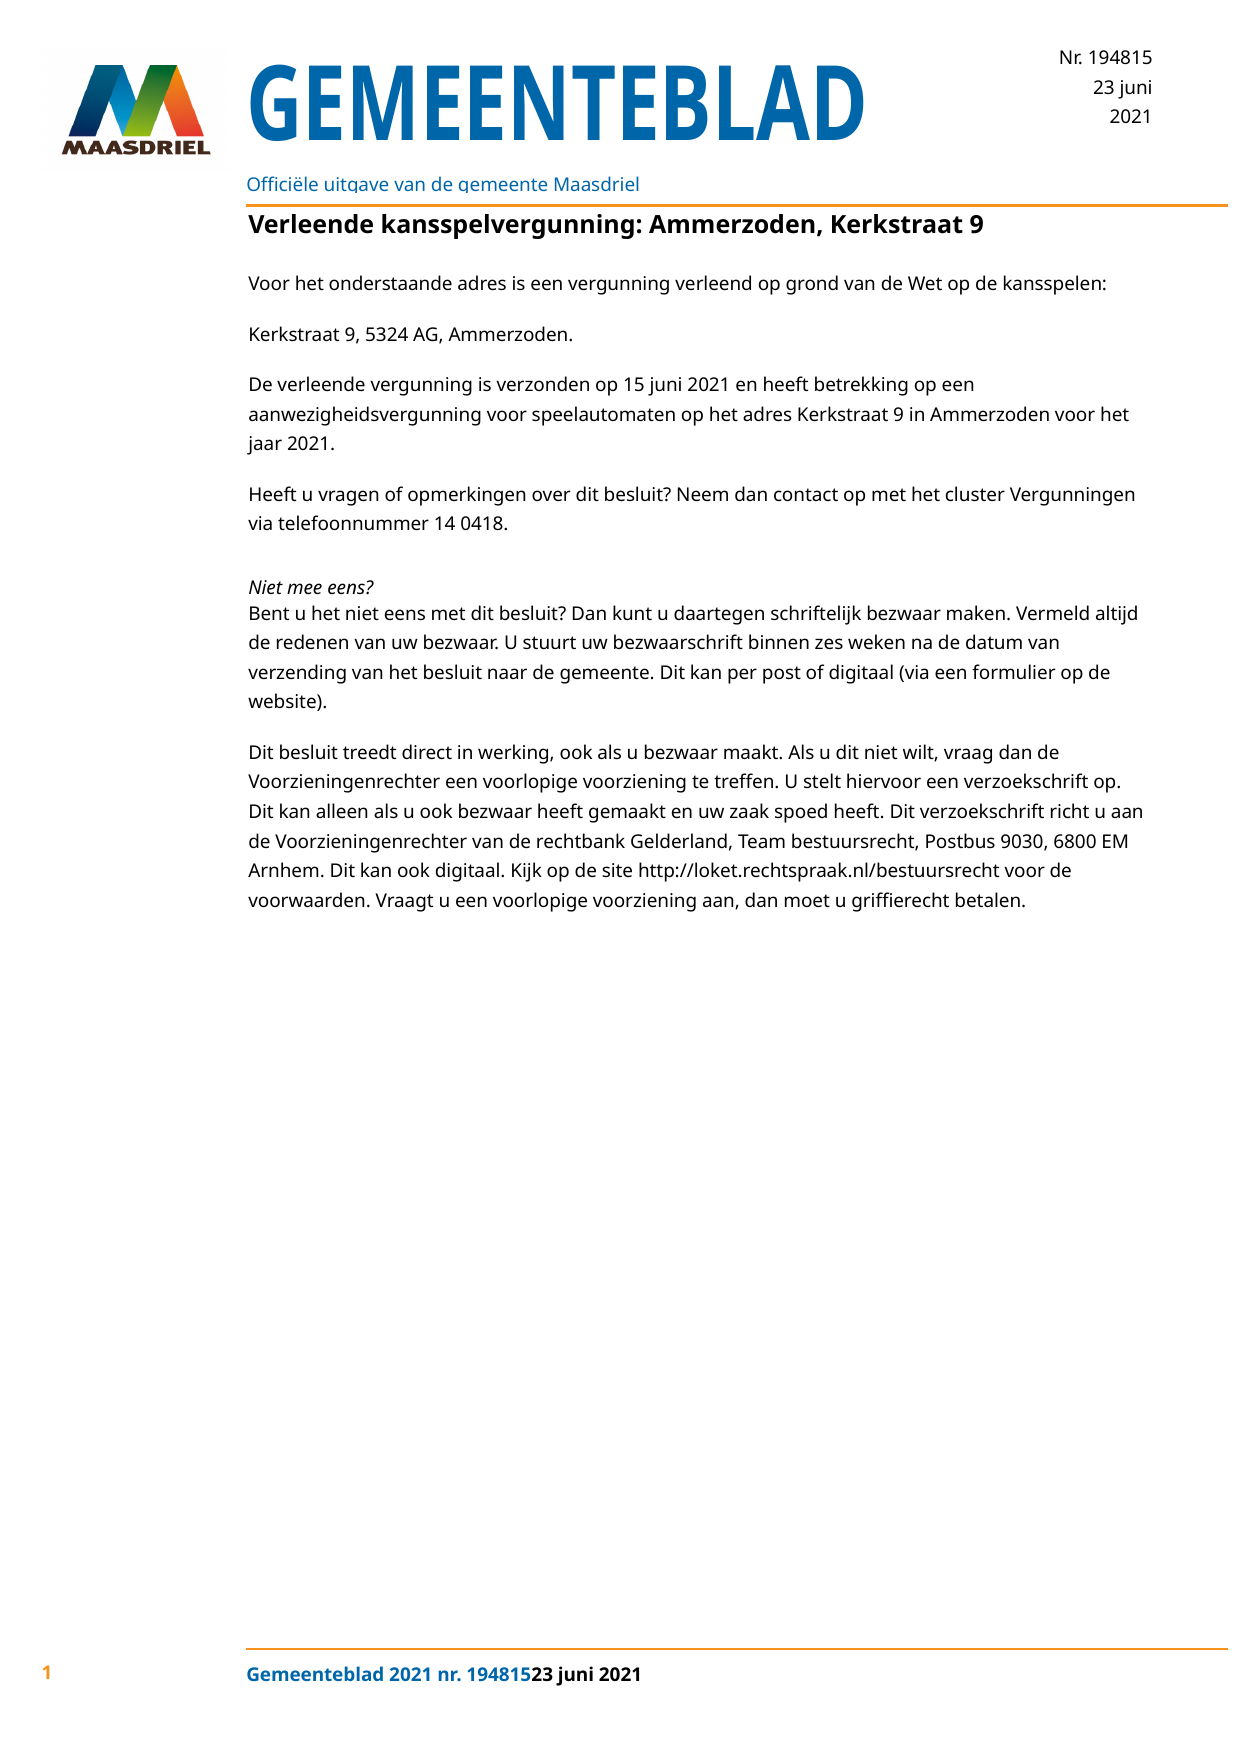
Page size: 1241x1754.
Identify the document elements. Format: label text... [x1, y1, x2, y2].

text De verleende vergunning is verzonden op 15 juni 2021 en heeft betrekking op een aanwezigheidsvergunning voor speelautomaten op het adres Kerkstraat 9 in Ammerzoden voor het jaar 2021. [248, 371, 1152, 456]
text Voor het onderstaande adres is een vergunning verleend op grond van de Wet op de kansspelen: [248, 270, 1152, 296]
text Dit besluit treedt direct in werking, ook als u bezwaar maakt. Als u dit niet wilt, vraag dan de Voorzieningenrechter een voorlopige voorziening te treffen. U stelt hiervoor een verzoekschrift op. Dit kan alleen als u ook bezwaar heeft gemaakt en uw zaak spoed heeft. Dit verzoekschrift richt u aan de Voorzieningenrechter van de rechtbank Gelderland, Team bestuursrecht, Postbus 9030, 6800 EM Arnhem. Dit kan ook digitaal. Kijk op de site http://loket.rechtspraak.nl/bestuursrecht voor de voorwaarden. Vraagt u een voorlopige voorziening aan, dan moet u griffierecht betalen. [248, 739, 1152, 913]
picture [41, 47, 231, 172]
text Kerkstraat 9, 5324 AG, Ammerzoden. [248, 321, 1152, 346]
text Niet mee eens? [248, 574, 1152, 600]
text Verleende kansspelvergunning: Ammerzoden, Kerkstraat 9 [248, 207, 1152, 241]
text Heeft u vragen of opmerkingen over dit besluit? Neem dan contact op met het cluster Vergunningen via telefoonnummer 14 0418. [248, 481, 1152, 536]
text Bent u het niet eens met dit besluit? Dan kunt u daartegen schriftelijk bezwaar maken. Vermeld altijd de redenen van uw bezwaar. U stuurt uw bezwaarschrift binnen zes weken na de datum van verzending van het besluit naar de gemeente. Dit kan per post of digitaal (via een formulier op de website). [248, 600, 1152, 714]
